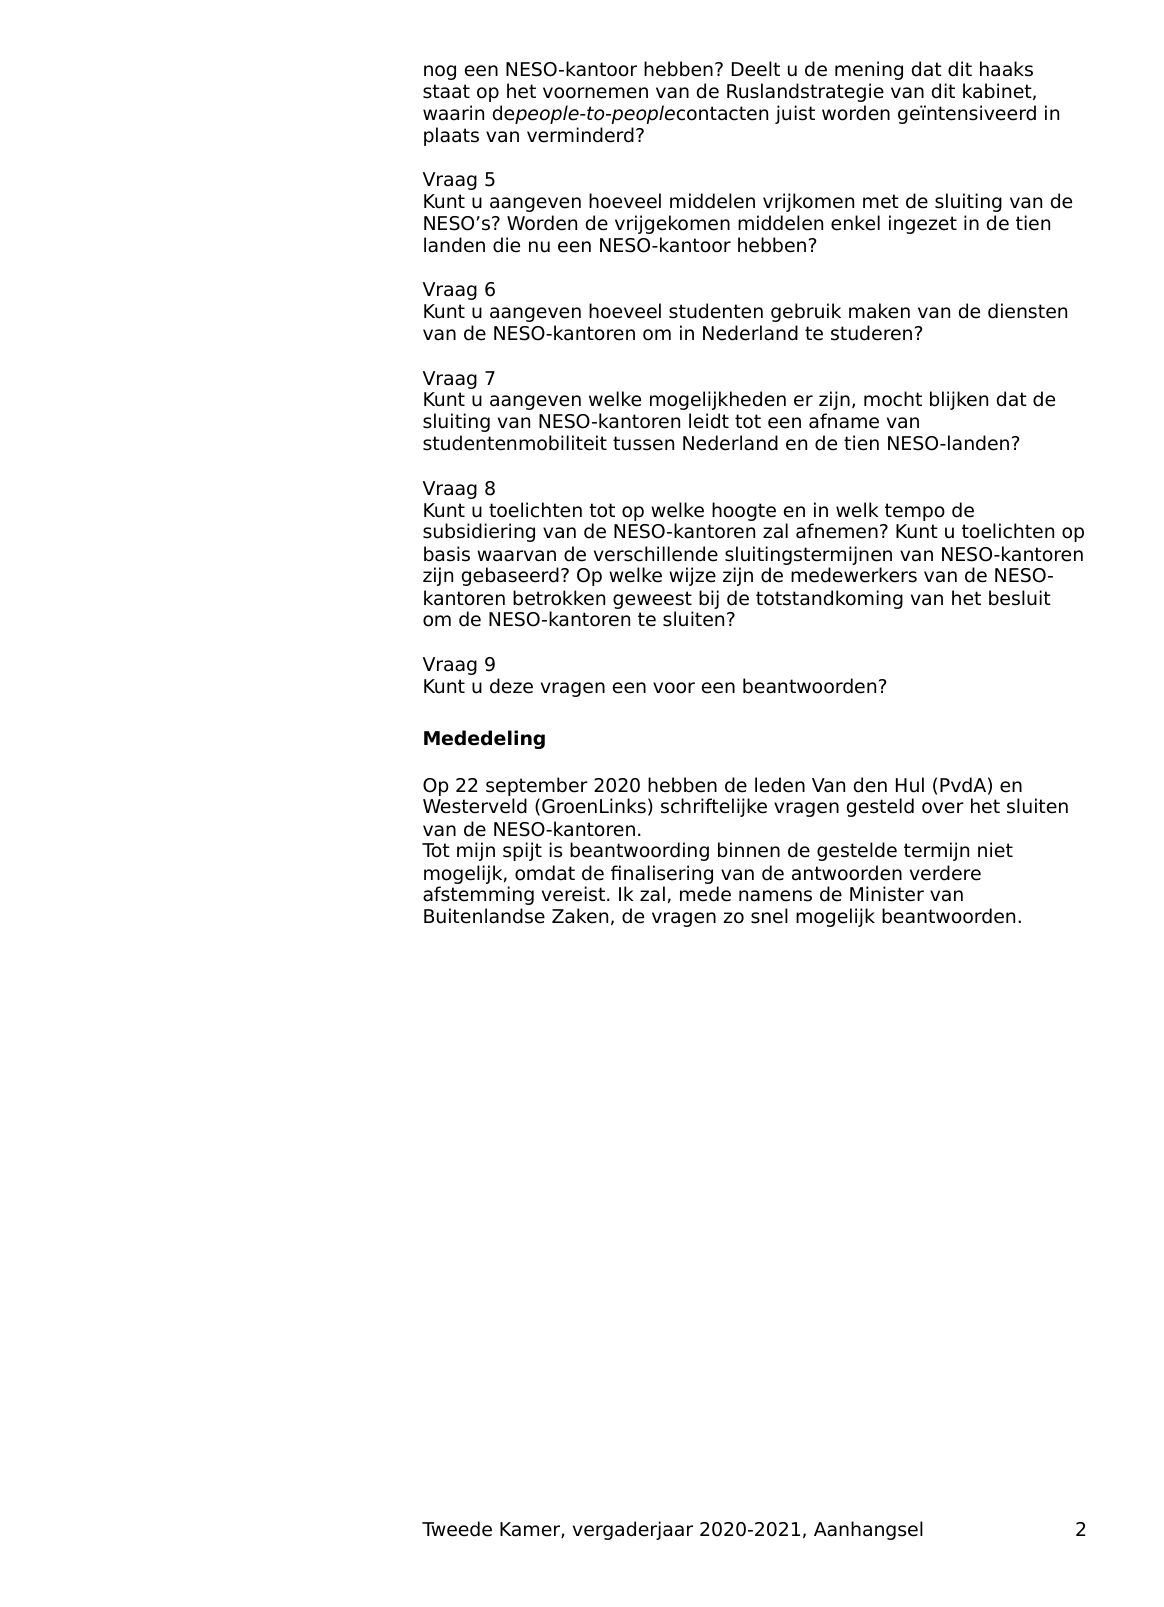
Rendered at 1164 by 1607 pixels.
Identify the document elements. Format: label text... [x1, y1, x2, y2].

text Kunt u deze vragen een voor een beantwoorden? [422, 676, 1087, 697]
subtitle Mededeling [422, 727, 1087, 749]
text Tot mijn spijt is beantwoording binnen de gestelde termijn niet mogelijk, omdat de finalisering van de antwoorden verdere afstemming vereist. Ik zal, mede namens de Minister van Buitenlandse Zaken, de vragen zo snel mogelijk beantwoorden. [422, 840, 1087, 928]
text Vraag 9 [422, 653, 1087, 676]
text Kunt u aangeven hoeveel studenten gebruik maken van de diensten van de NESO-kantoren om in Nederland te studeren? [422, 301, 1087, 345]
text Op 22 september 2020 hebben de leden Van den Hul (PvdA) en Westerveld (GroenLinks) schriftelijke vragen gesteld over het sluiten van de NESO-kantoren. [422, 774, 1087, 840]
text Vraag 5 [422, 169, 1087, 191]
text Kunt u aangeven hoeveel middelen vrijkomen met de sluiting van de NESO’s? Worden de vrijgekomen middelen enkel ingezet in de tien landen die nu een NESO-kantoor hebben? [422, 191, 1087, 257]
text Kunt u toelichten tot op welke hoogte en in welk tempo de subsidiering van de NESO-kantoren zal afnemen? Kunt u toelichten op basis waarvan de verschillende sluitingstermijnen van NESO-kantoren zijn gebaseerd? Op welke wijze zijn de medewerkers van de NESO-kantoren betrokken geweest bij de totstandkoming van het besluit om de NESO-kantoren te sluiten? [422, 499, 1087, 631]
text Kunt u aangeven welke mogelijkheden er zijn, mocht blijken dat de sluiting van NESO-kantoren leidt tot een afname van studentenmobiliteit tussen Nederland en de tien NESO-landen? [422, 389, 1087, 455]
text nog een NESO-kantoor hebben? Deelt u de mening dat dit haaks staat op het voornemen van de Ruslandstrategie van dit kabinet, waarin depeople-to-peoplecontacten juist worden geïntensiveerd in plaats van verminderd? [422, 59, 1087, 147]
text Vraag 8 [422, 477, 1087, 499]
text Vraag 6 [422, 279, 1087, 301]
text Vraag 7 [422, 367, 1087, 389]
